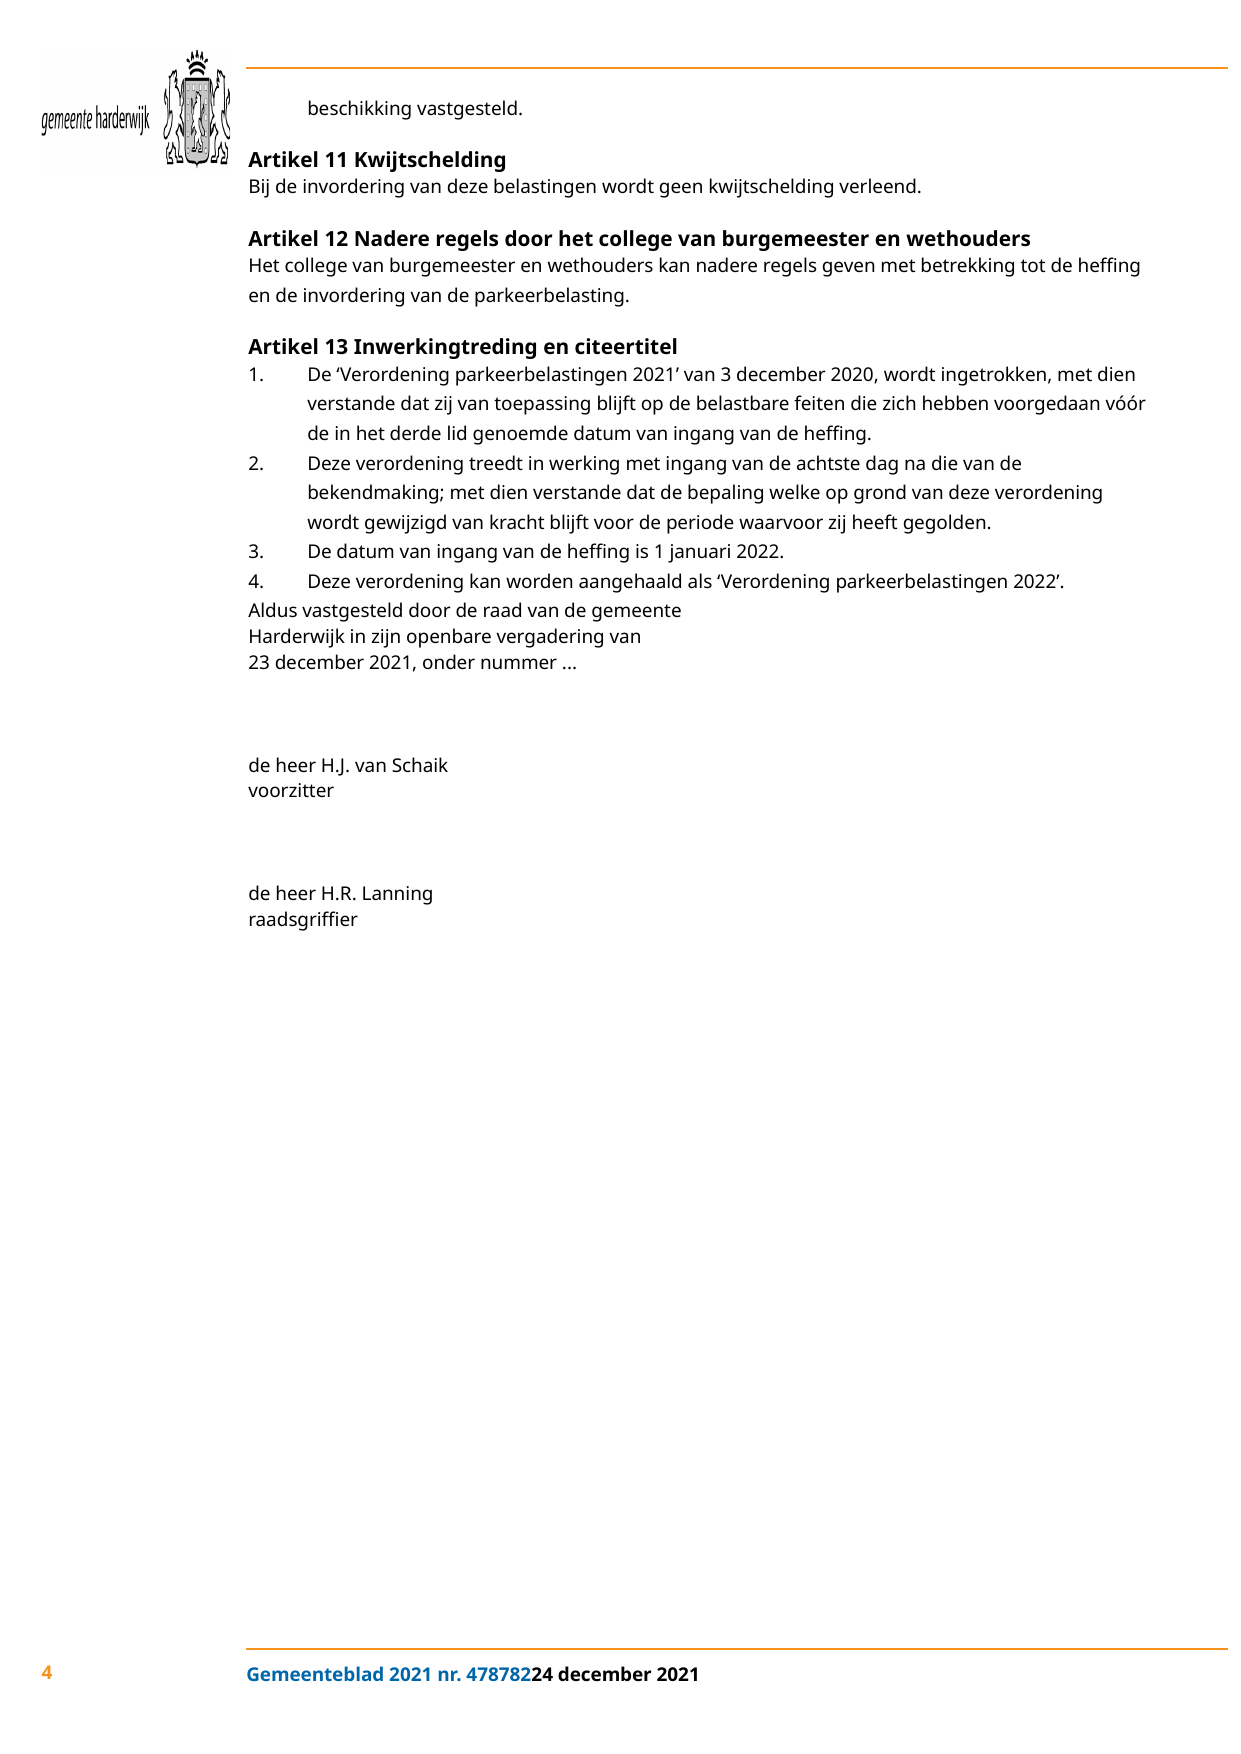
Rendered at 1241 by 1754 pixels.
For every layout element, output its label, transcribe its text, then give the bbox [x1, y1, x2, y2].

list beschikking vastgesteld. [248, 95, 1152, 121]
text Artikel 12 Nadere regels door het college van burgemeester en wethouders [248, 224, 1152, 252]
text Aldus vastgesteld door de raad van de gemeente [248, 598, 1152, 623]
list Deze verordening kan worden aangehaald als ‘Verordening parkeerbelastingen 2022’. [248, 568, 1152, 594]
text de heer H.R. Lanning [248, 881, 1152, 906]
text Het college van burgemeester en wethouders kan nadere regels geven met betrekking tot de heffing en de invordering van de parkeerbelasting. [248, 252, 1152, 308]
text 23 december 2021, onder nummer ... [248, 649, 1152, 675]
text voorzitter [248, 778, 1152, 803]
picture [41, 47, 231, 172]
text Harderwijk in zijn openbare vergadering van [248, 623, 1152, 649]
text Artikel 13 Inwerkingtreding en citeertitel [248, 332, 1152, 361]
text Artikel 11 Kwijtschelding [248, 145, 1152, 174]
text raadsgriffier [248, 906, 1152, 932]
list De ‘Verordening parkeerbelastingen 2021’ van 3 december 2020, wordt ingetrokken, met dien verstande dat zij van toepassing blijft op de belastbare feiten die zich hebben voorgedaan vóór de in het derde lid genoemde datum van ingang van de heffing. [248, 361, 1152, 446]
list De datum van ingang van de heffing is 1 januari 2022. [248, 538, 1152, 564]
text de heer H.J. van Schaik [248, 752, 1152, 778]
list Deze verordening treedt in werking met ingang van de achtste dag na die van de bekendmaking; met dien verstande dat de bepaling welke op grond van deze verordening wordt gewijzigd van kracht blijft voor de periode waarvoor zij heeft gegolden. [248, 450, 1152, 534]
text Bij de invordering van deze belastingen wordt geen kwijtschelding verleend. [248, 174, 1152, 199]
